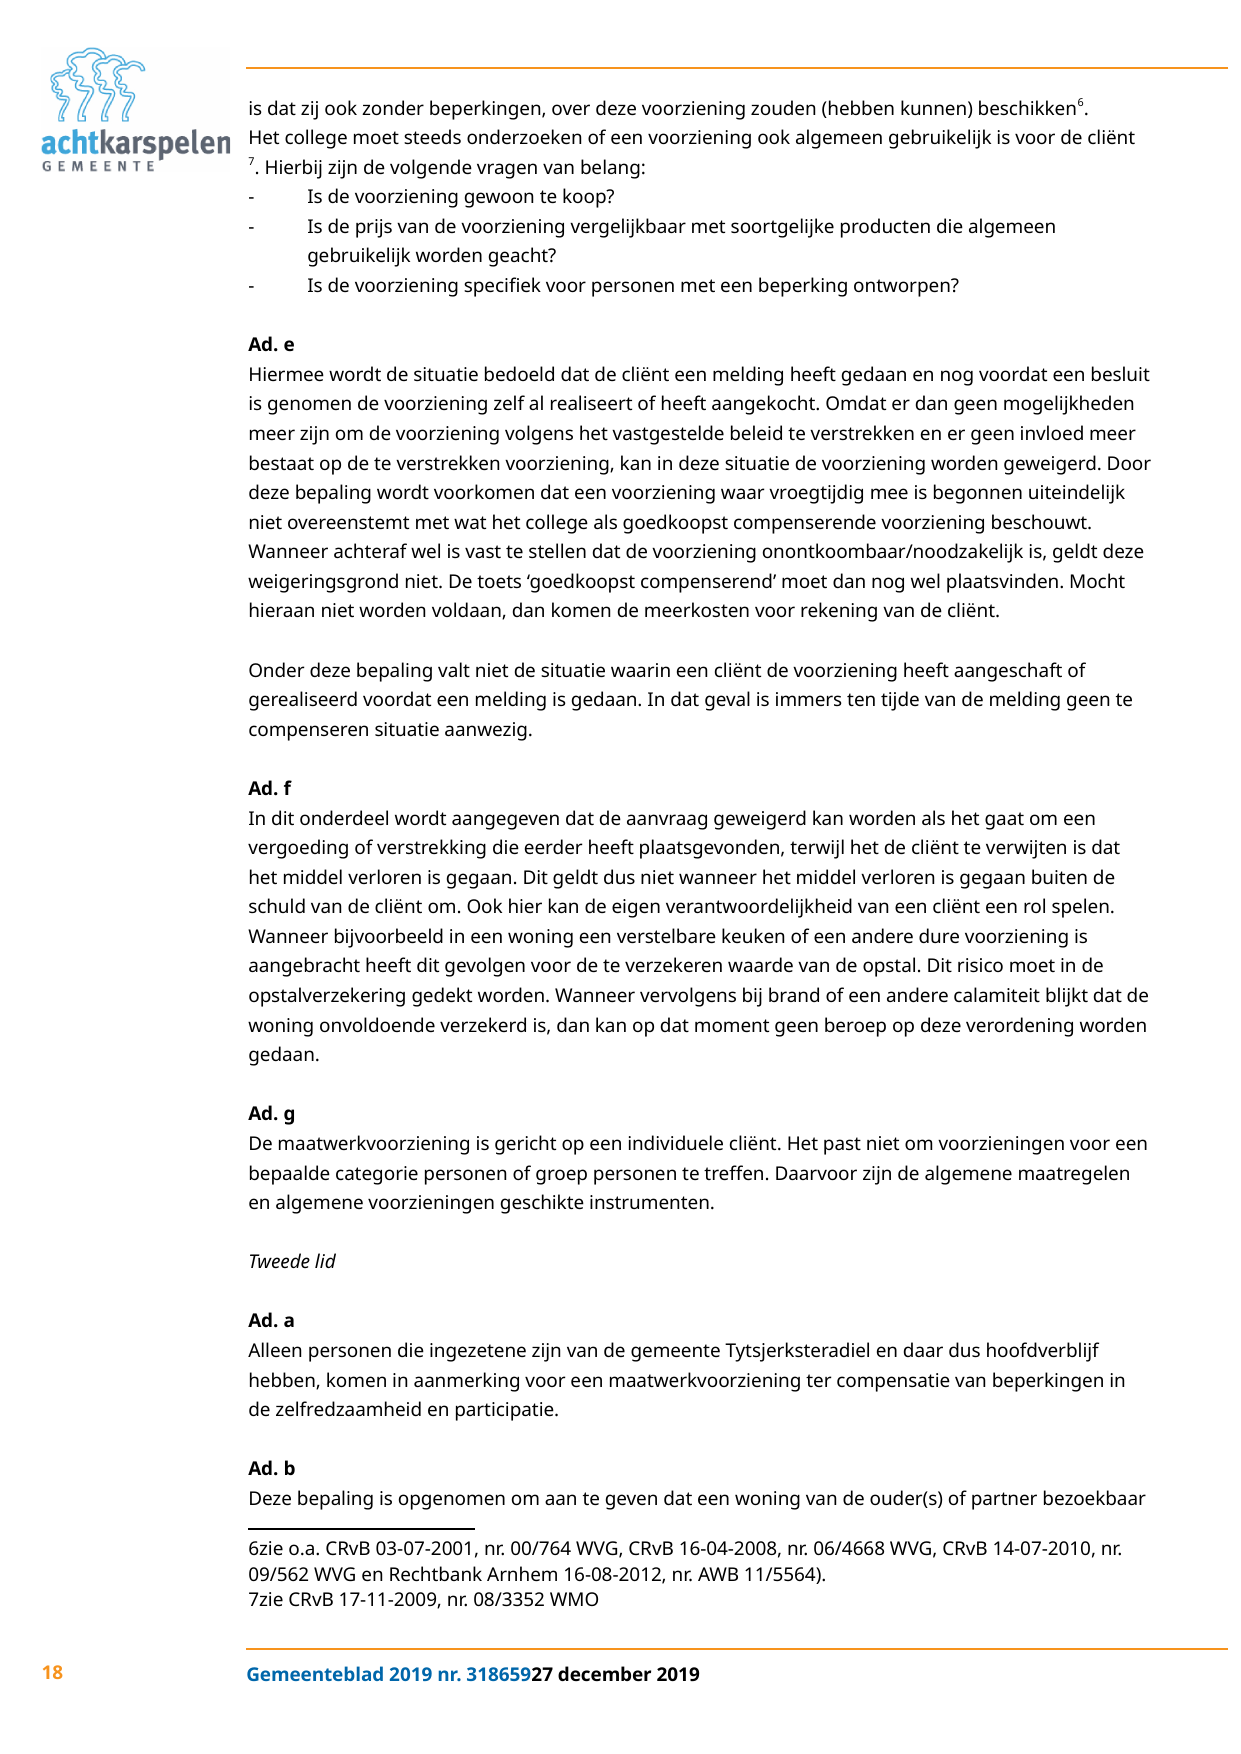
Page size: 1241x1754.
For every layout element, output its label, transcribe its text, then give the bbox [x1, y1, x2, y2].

text Tweede lid [248, 1248, 1152, 1274]
text De maatwerkvoorziening is gericht op een individuele cliënt. Het past niet om voorzieningen voor een bepaalde categorie personen of groep personen te treffen. Daarvoor zijn de algemene maatregelen en algemene voorzieningen geschikte instrumenten. [248, 1130, 1152, 1215]
text Ad. f [248, 775, 1152, 801]
text Onder deze bepaling valt niet de situatie waarin een cliënt de voorziening heeft aangeschaft of gerealiseerd voordat een melding is gedaan. In dat geval is immers ten tijde van de melding geen te compenseren situatie aanwezig. [248, 657, 1152, 742]
list Is de voorziening specifiek voor personen met een beperking ontworpen? [248, 272, 1152, 298]
text In dit onderdeel wordt aangegeven dat de aanvraag geweigerd kan worden als het gaat om een vergoeding of verstrekking die eerder heeft plaatsgevonden, terwijl het de cliënt te verwijten is dat het middel verloren is gegaan. Dit geldt dus niet wanneer het middel verloren is gegaan buiten de schuld van de cliënt om. Ook hier kan de eigen verantwoordelijkheid van een cliënt een rol spelen. Wanneer bijvoorbeeld in een woning een verstelbare keuken of een andere dure voorziening is aangebracht heeft dit gevolgen voor de te verzekeren waarde van de opstal. Dit risico moet in de opstalverzekering gedekt worden. Wanneer vervolgens bij brand of een andere calamiteit blijkt dat de woning onvoldoende verzekerd is, dan kan op dat moment geen beroep op deze verordening worden gedaan. [248, 805, 1152, 1067]
text zie o.a. CRvB 03-07-2001, nr. 00/764 WVG, CRvB 16-04-2008, nr. 06/4668 WVG, CRvB 14-07-2010, nr. 09/562 WVG en Rechtbank Arnhem 16-08-2012, nr. AWB 11/5564). [248, 1535, 1152, 1586]
list Is de prijs van de voorziening vergelijkbaar met soortgelijke producten die algemeen gebruikelijk worden geacht? [248, 213, 1152, 268]
list Is de voorziening gewoon te koop? [248, 183, 1152, 209]
text Ad. g [248, 1101, 1152, 1126]
text zie CRvB 17-11-2009, nr. 08/3352 WMO [248, 1586, 1152, 1612]
text Ad. b [248, 1456, 1152, 1481]
text is dat zij ook zonder beperkingen, over deze voorziening zouden (hebben kunnen) beschikken. [248, 95, 1152, 121]
text Ad. e [248, 331, 1152, 357]
picture [41, 47, 231, 172]
text Alleen personen die ingezetene zijn van de gemeente Tytsjerksteradiel en daar dus hoofdverblijf hebben, komen in aanmerking voor een maatwerkvoorziening ter compensatie van beperkingen in de zelfredzaamheid en participatie. [248, 1337, 1152, 1422]
text Het college moet steeds onderzoeken of een voorziening ook algemeen gebruikelijk is voor de cliënt . Hierbij zijn de volgende vragen van belang: [248, 124, 1152, 180]
text Deze bepaling is opgenomen om aan te geven dat een woning van de ouder(s) of partner bezoekbaar [248, 1485, 1152, 1511]
text Hiermee wordt de situatie bedoeld dat de cliënt een melding heeft gedaan en nog voordat een besluit is genomen de voorziening zelf al realiseert of heeft aangekocht. Omdat er dan geen mogelijkheden meer zijn om de voorziening volgens het vastgestelde beleid te verstrekken en er geen invloed meer bestaat op de te verstrekken voorziening, kan in deze situatie de voorziening worden geweigerd. Door deze bepaling wordt voorkomen dat een voorziening waar vroegtijdig mee is begonnen uiteindelijk niet overeenstemt met wat het college als goedkoopst compenserende voorziening beschouwt. Wanneer achteraf wel is vast te stellen dat de voorziening onontkoombaar/noodzakelijk is, geldt deze weigeringsgrond niet. De toets ‘goedkoopst compenserend’ moet dan nog wel plaatsvinden. Mocht hieraan niet worden voldaan, dan komen de meerkosten voor rekening van de cliënt. [248, 361, 1152, 623]
text Ad. a [248, 1308, 1152, 1333]
